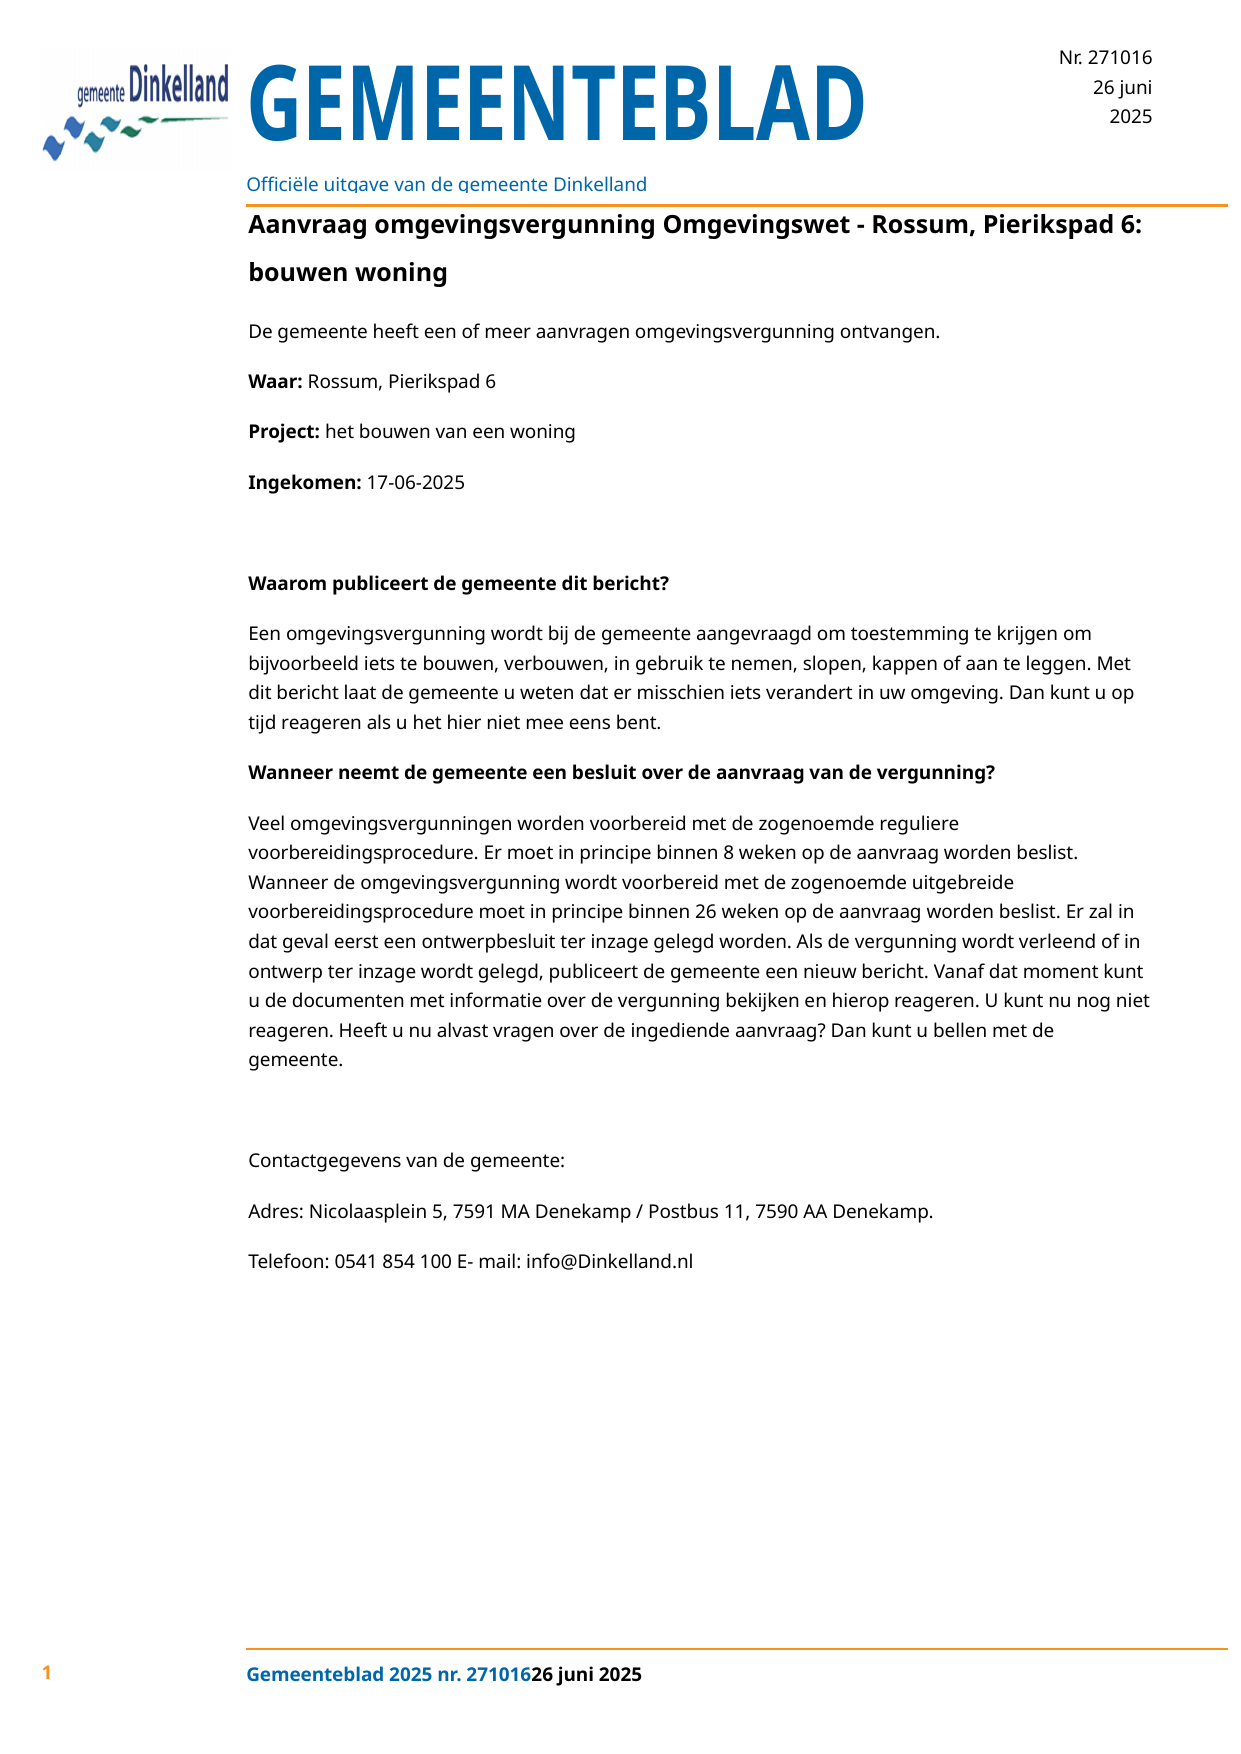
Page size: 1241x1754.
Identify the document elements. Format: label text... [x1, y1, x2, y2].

text De gemeente heeft een of meer aanvragen omgevingsvergunning ontvangen. [248, 318, 1152, 344]
text Wanneer neemt de gemeente een besluit over de aanvraag van de vergunning? [248, 759, 1152, 785]
picture [41, 47, 231, 172]
text Veel omgevingsvergunningen worden voorbereid met de zogenoemde reguliere voorbereidingsprocedure. Er moet in principe binnen 8 weken op de aanvraag worden beslist. Wanneer de omgevingsvergunning wordt voorbereid met de zogenoemde uitgebreide voorbereidingsprocedure moet in principe binnen 26 weken op de aanvraag worden beslist. Er zal in dat geval eerst een ontwerpbesluit ter inzage gelegd worden. Als de vergunning wordt verleend of in ontwerp ter inzage wordt gelegd, publiceert de gemeente een nieuw bericht. Vanaf dat moment kunt u de documenten met informatie over de vergunning bekijken en hierop reageren. U kunt nu nog niet reageren. Heeft u nu alvast vragen over de ingediende aanvraag? Dan kunt u bellen met de gemeente. [248, 810, 1152, 1072]
text Waar: Rossum, Pierikspad 6 [248, 368, 1152, 394]
text Ingekomen: 17-06-2025 [248, 469, 1152, 495]
text Waarom publiceert de gemeente dit bericht? [248, 570, 1152, 596]
text Telefoon: 0541 854 100 E- mail: info@Dinkelland.nl [248, 1248, 1152, 1274]
text Project: het bouwen van een woning [248, 419, 1152, 444]
text Contactgegevens van de gemeente: [248, 1147, 1152, 1173]
text Een omgevingsvergunning wordt bij de gemeente aangevraagd om toestemming te krijgen om bijvoorbeeld iets te bouwen, verbouwen, in gebruik te nemen, slopen, kappen of aan te leggen. Met dit bericht laat de gemeente u weten dat er misschien iets verandert in uw omgeving. Dan kunt u op tijd reageren als u het hier niet mee eens bent. [248, 620, 1152, 735]
text Adres: Nicolaasplein 5, 7591 MA Denekamp / Postbus 11, 7590 AA Denekamp. [248, 1198, 1152, 1224]
text Aanvraag omgevingsvergunning Omgevingswet - Rossum, Pierikspad 6: bouwen woning [248, 207, 1152, 288]
